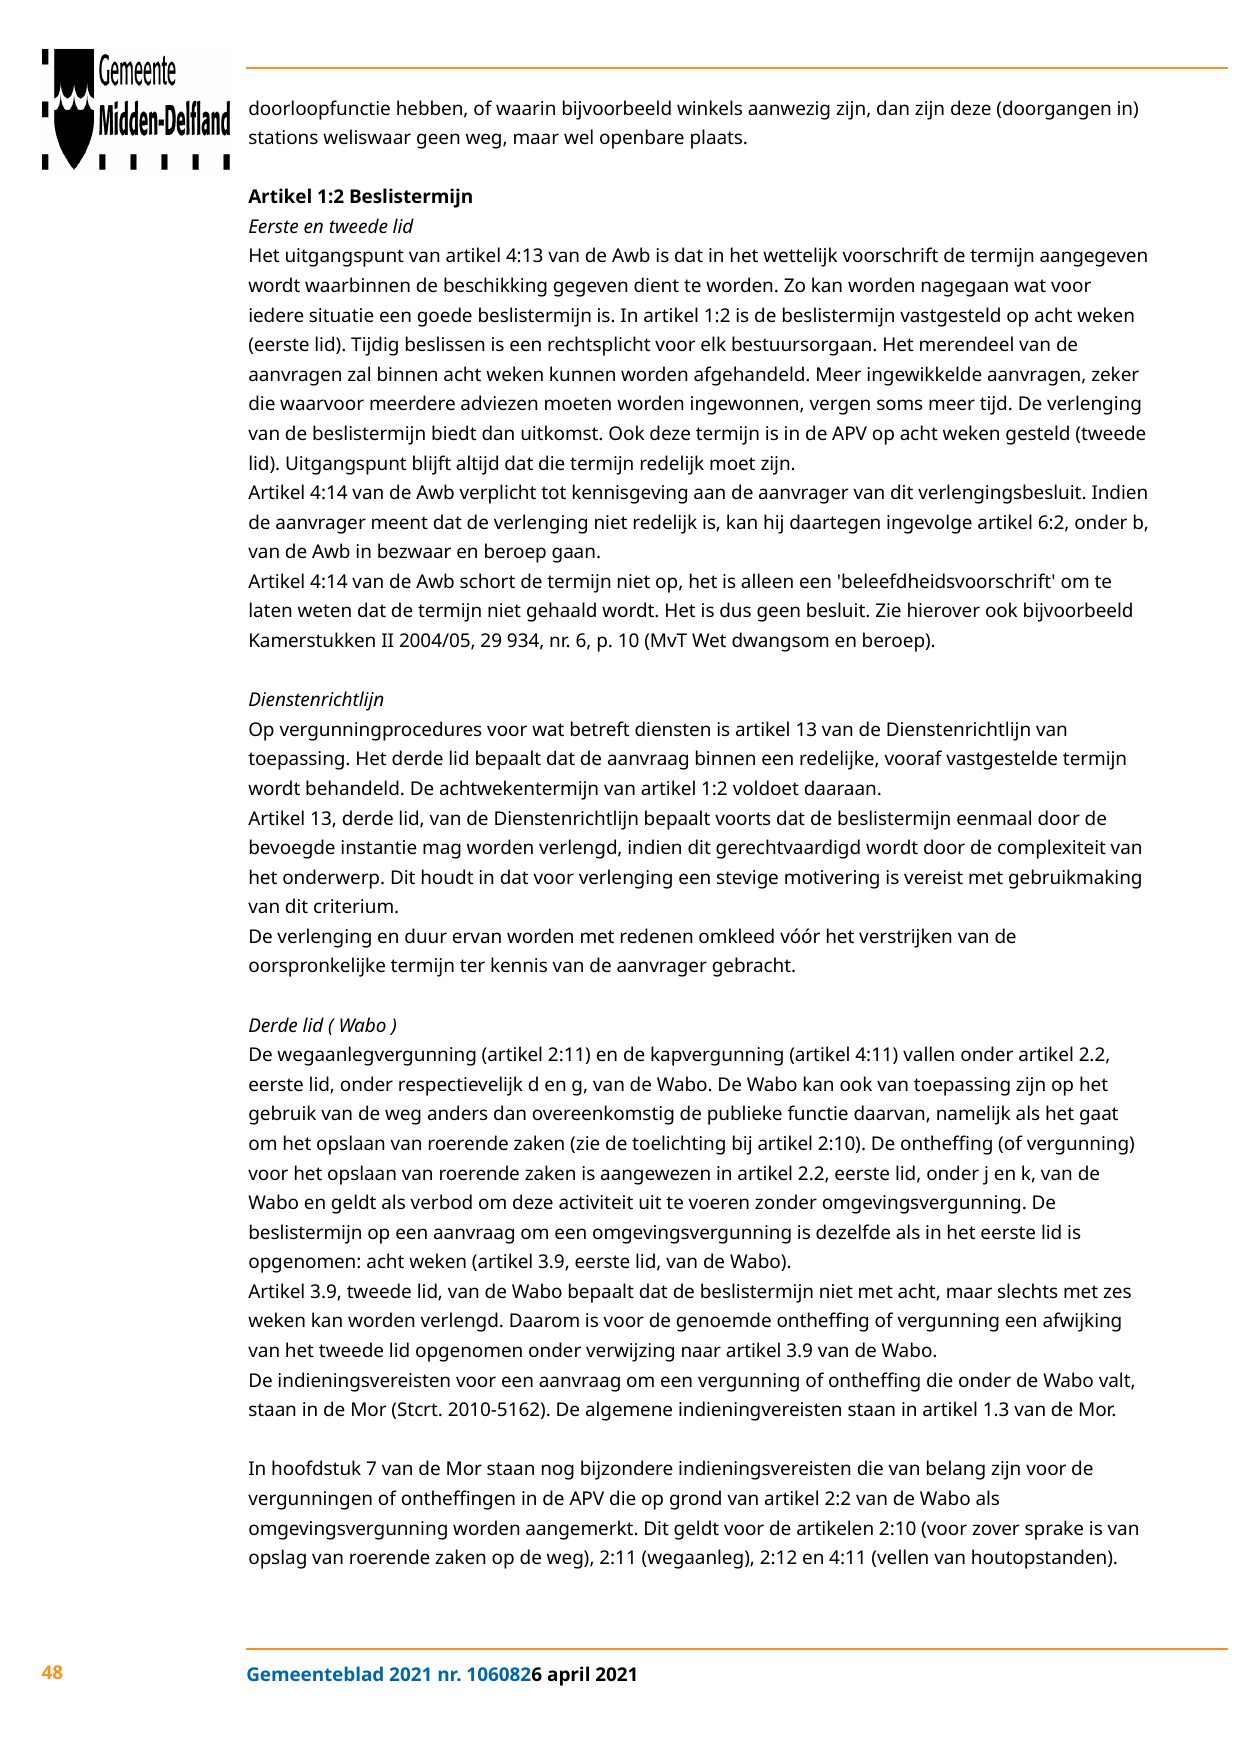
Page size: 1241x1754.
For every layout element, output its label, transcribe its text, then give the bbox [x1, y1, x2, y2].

text Dienstenrichtlijn [248, 686, 1152, 712]
text De wegaanlegvergunning (artikel 2:11) en de kapvergunning (artikel 4:11) vallen onder artikel 2.2, eerste lid, onder respectievelijk d en g, van de Wabo. De Wabo kan ook van toepassing zijn op het gebruik van de weg anders dan overeenkomstig de publieke functie daarvan, namelijk als het gaat om het opslaan van roerende zaken (zie de toelichting bij artikel 2:10). De ontheffing (of vergunning) voor het opslaan van roerende zaken is aangewezen in artikel 2.2, eerste lid, onder j en k, van de Wabo en geldt als verbod om deze activiteit uit te voeren zonder omgevingsvergunning. De beslistermijn op een aanvraag om een omgevingsvergunning is dezelfde als in het eerste lid is opgenomen: acht weken (artikel 3.9, eerste lid, van de Wabo). [248, 1041, 1152, 1274]
text Het uitgangspunt van artikel 4:13 van de Awb is dat in het wettelijk voorschrift de termijn aangegeven wordt waarbinnen de beschikking gegeven dient te worden. Zo kan worden nagegaan wat voor iedere situatie een goede beslistermijn is. In artikel 1:2 is de beslistermijn vastgesteld op acht weken (eerste lid). Tijdig beslissen is een rechtsplicht voor elk bestuursorgaan. Het merendeel van de aanvragen zal binnen acht weken kunnen worden afgehandeld. Meer ingewikkelde aanvragen, zeker die waarvoor meerdere adviezen moeten worden ingewonnen, vergen soms meer tijd. De verlenging van de beslistermijn biedt dan uitkomst. Ook deze termijn is in de APV op acht weken gesteld (tweede lid). Uitgangspunt blijft altijd dat die termijn redelijk moet zijn. [248, 243, 1152, 476]
text Op vergunningprocedures voor wat betreft diensten is artikel 13 van de Dienstenrichtlijn van toepassing. Het derde lid bepaalt dat de aanvraag binnen een redelijke, vooraf vastgestelde termijn wordt behandeld. De achtwekentermijn van artikel 1:2 voldoet daaraan. [248, 716, 1152, 801]
text De indieningsvereisten voor een aanvraag om een vergunning of ontheffing die onder de Wabo valt, staan in de Mor (Stcrt. 2010-5162). De algemene indieningvereisten staan in artikel 1.3 van de Mor. [248, 1367, 1152, 1422]
text De verlenging en duur ervan worden met redenen omkleed vóór het verstrijken van de oorspronkelijke termijn ter kennis van de aanvrager gebracht. [248, 923, 1152, 978]
text Artikel 4:14 van de Awb schort de termijn niet op, het is alleen een 'beleefdheidsvoorschrift' om te laten weten dat de termijn niet gehaald wordt. Het is dus geen besluit. Zie hierover ook bijvoorbeeld Kamerstukken II 2004/05, 29 934, nr. 6, p. 10 (MvT Wet dwangsom en beroep). [248, 568, 1152, 653]
text Artikel 1:2 Beslistermijn [248, 183, 1152, 209]
text Derde lid ( Wabo ) [248, 1012, 1152, 1038]
text Eerste en tweede lid [248, 213, 1152, 239]
text Artikel 3.9, tweede lid, van de Wabo bepaalt dat de beslistermijn niet met acht, maar slechts met zes weken kan worden verlengd. Daarom is voor de genoemde ontheffing of vergunning een afwijking van het tweede lid opgenomen onder verwijzing naar artikel 3.9 van de Wabo. [248, 1278, 1152, 1363]
text Artikel 4:14 van de Awb verplicht tot kennisgeving aan de aanvrager van dit verlengingsbesluit. Indien de aanvrager meent dat de verlenging niet redelijk is, kan hij daartegen ingevolge artikel 6:2, onder b, van de Awb in bezwaar en beroep gaan. [248, 479, 1152, 564]
text Artikel 13, derde lid, van de Dienstenrichtlijn bepaalt voorts dat de beslistermijn eenmaal door de bevoegde instantie mag worden verlengd, indien dit gerechtvaardigd wordt door de complexiteit van het onderwerp. Dit houdt in dat voor verlenging een stevige motivering is vereist met gebruikmaking van dit criterium. [248, 805, 1152, 919]
text In hoofdstuk 7 van de Mor staan nog bijzondere indieningsvereisten die van belang zijn voor de vergunningen of ontheffingen in de APV die op grond van artikel 2:2 van de Wabo als omgevingsvergunning worden aangemerkt. Dit geldt voor de artikelen 2:10 (voor zover sprake is van opslag van roerende zaken op de weg), 2:11 (wegaanleg), 2:12 en 4:11 (vellen van houtopstanden). [248, 1456, 1152, 1570]
picture [41, 47, 231, 172]
text doorloopfunctie hebben, of waarin bijvoorbeeld winkels aanwezig zijn, dan zijn deze (doorgangen in) stations weliswaar geen weg, maar wel openbare plaats. [248, 95, 1152, 150]
